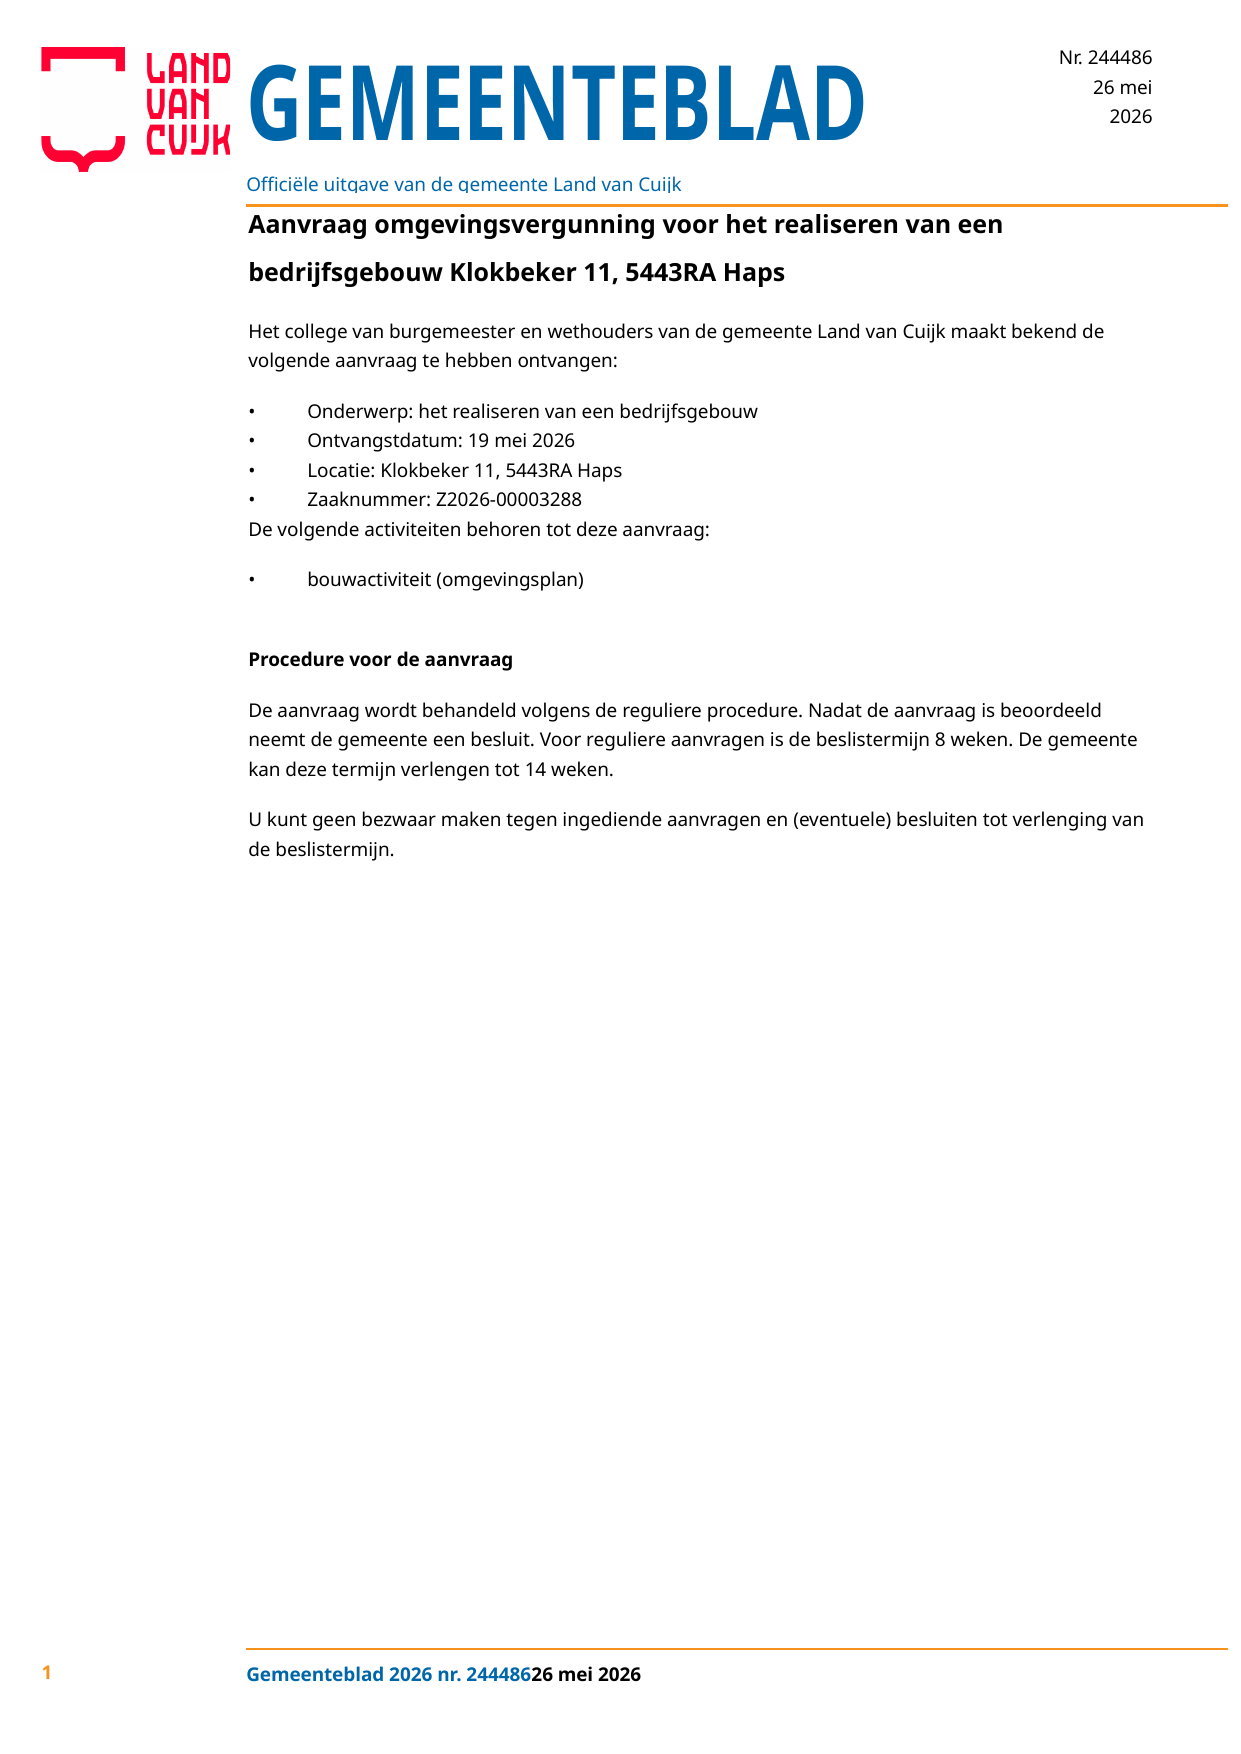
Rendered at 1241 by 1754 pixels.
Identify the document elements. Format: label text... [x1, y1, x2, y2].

text Het college van burgemeester en wethouders van de gemeente Land van Cuijk maakt bekend de volgende aanvraag te hebben ontvangen: [248, 318, 1152, 373]
text De volgende activiteiten behoren tot deze aanvraag: [248, 516, 1152, 542]
picture [41, 47, 231, 172]
text U kunt geen bezwaar maken tegen ingediende aanvragen en (eventuele) besluiten tot verlenging van de beslistermijn. [248, 807, 1152, 862]
text Procedure voor de aanvraag [248, 647, 1152, 672]
list bouwactiviteit (omgevingsplan) [248, 567, 1152, 592]
list Locatie: Klokbeker 11, 5443RA Haps [248, 457, 1152, 483]
list Ontvangstdatum: 19 mei 2026 [248, 427, 1152, 453]
text Aanvraag omgevingsvergunning voor het realiseren van een bedrijfsgebouw Klokbeker 11, 5443RA Haps [248, 207, 1152, 288]
text De aanvraag wordt behandeld volgens de reguliere procedure. Nadat de aanvraag is beoordeeld neemt de gemeente een besluit. Voor reguliere aanvragen is de beslistermijn 8 weken. De gemeente kan deze termijn verlengen tot 14 weken. [248, 697, 1152, 782]
list Zaaknummer: Z2026-00003288 [248, 487, 1152, 512]
list Onderwerp: het realiseren van een bedrijfsgebouw [248, 398, 1152, 424]
